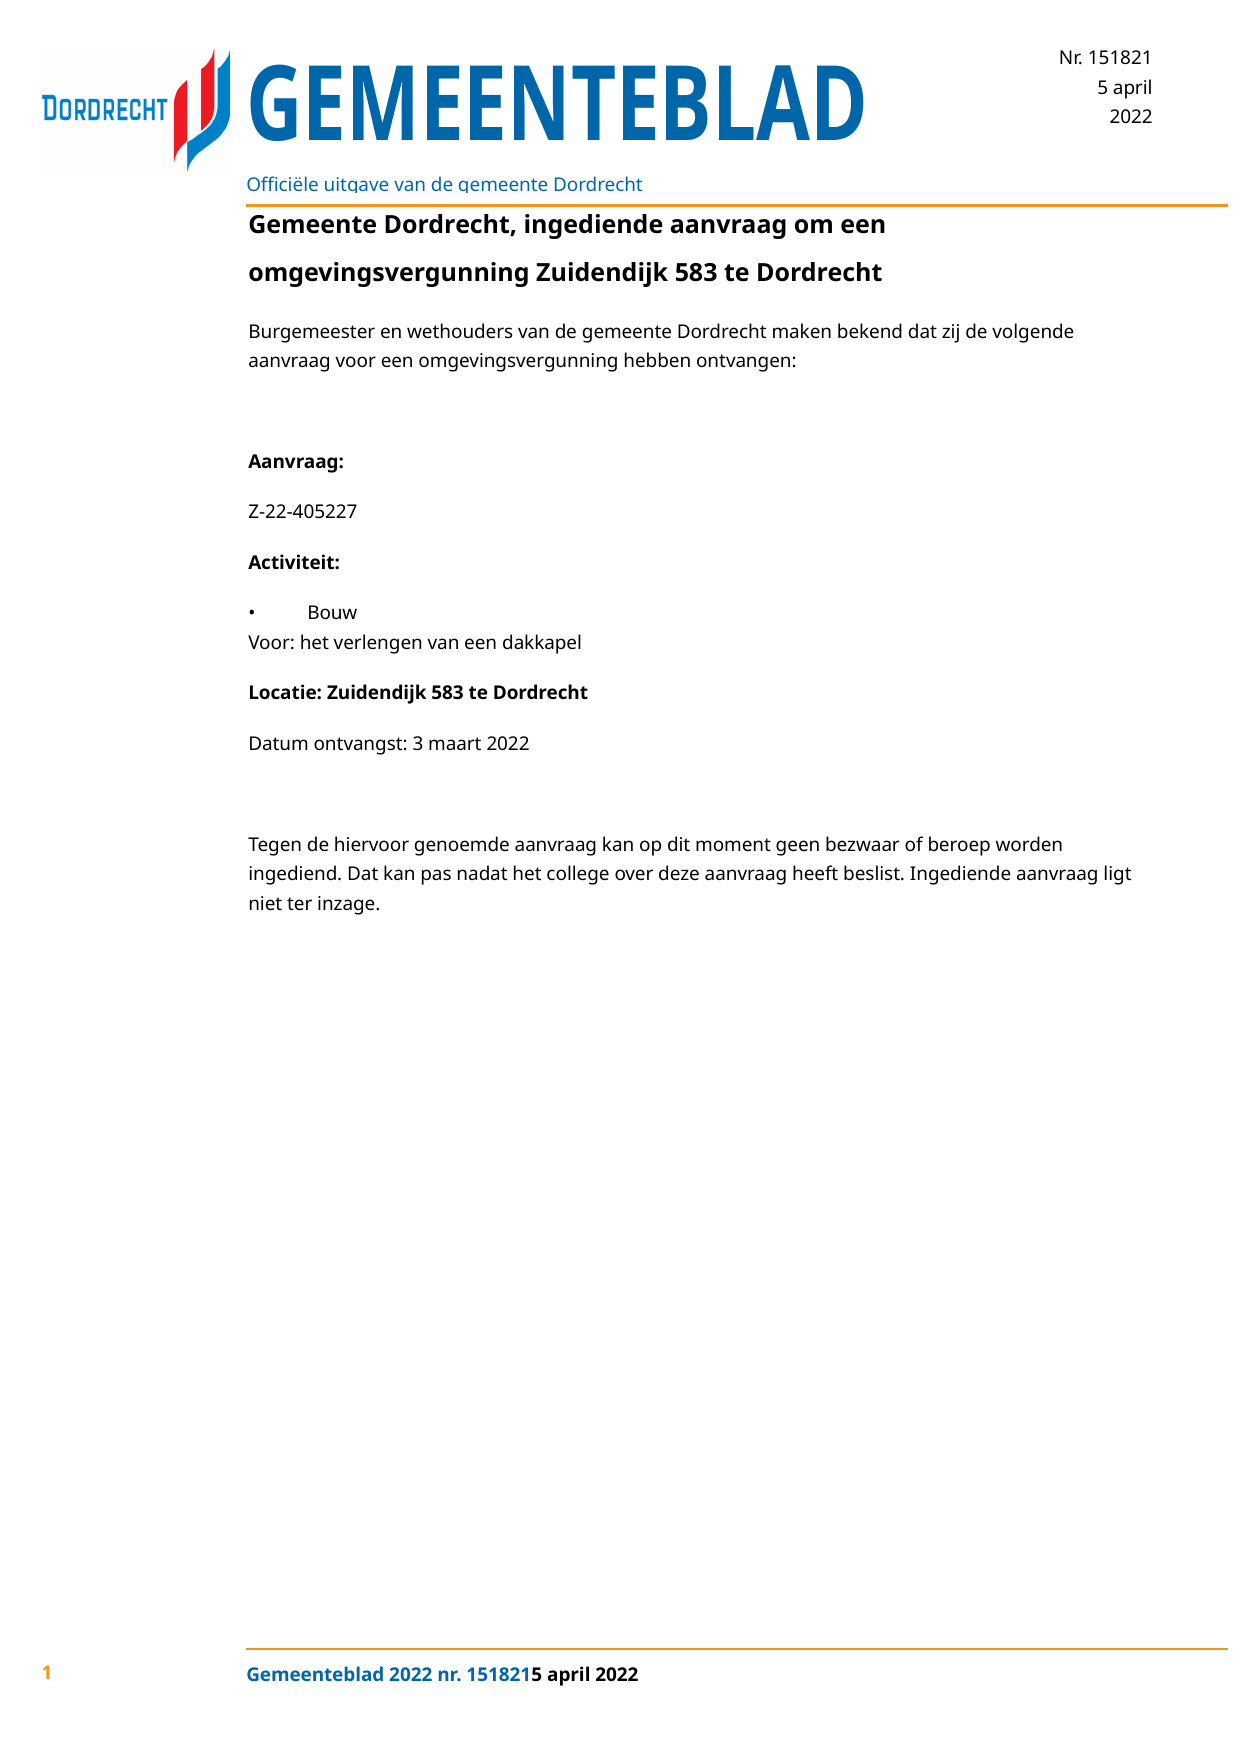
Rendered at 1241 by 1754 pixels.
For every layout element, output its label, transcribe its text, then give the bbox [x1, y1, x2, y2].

text Aanvraag: [248, 448, 1152, 474]
text Voor: het verlengen van een dakkapel [248, 629, 1152, 655]
text Activiteit: [248, 549, 1152, 575]
text Locatie: Zuidendijk 583 te Dordrecht [248, 679, 1152, 705]
text Z-22-405227 [248, 499, 1152, 524]
list Bouw [248, 599, 1152, 625]
text Tegen de hiervoor genoemde aanvraag kan op dit moment geen bezwaar of beroep worden ingediend. Dat kan pas nadat het college over deze aanvraag heeft beslist. Ingediende aanvraag ligt niet ter inzage. [248, 831, 1152, 916]
text Gemeente Dordrecht, ingediende aanvraag om een omgevingsvergunning Zuidendijk 583 te Dordrecht [248, 207, 1152, 288]
picture [41, 47, 231, 172]
text Datum ontvangst: 3 maart 2022 [248, 730, 1152, 756]
text Burgemeester en wethouders van de gemeente Dordrecht maken bekend dat zij de volgende aanvraag voor een omgevingsvergunning hebben ontvangen: [248, 318, 1152, 373]
